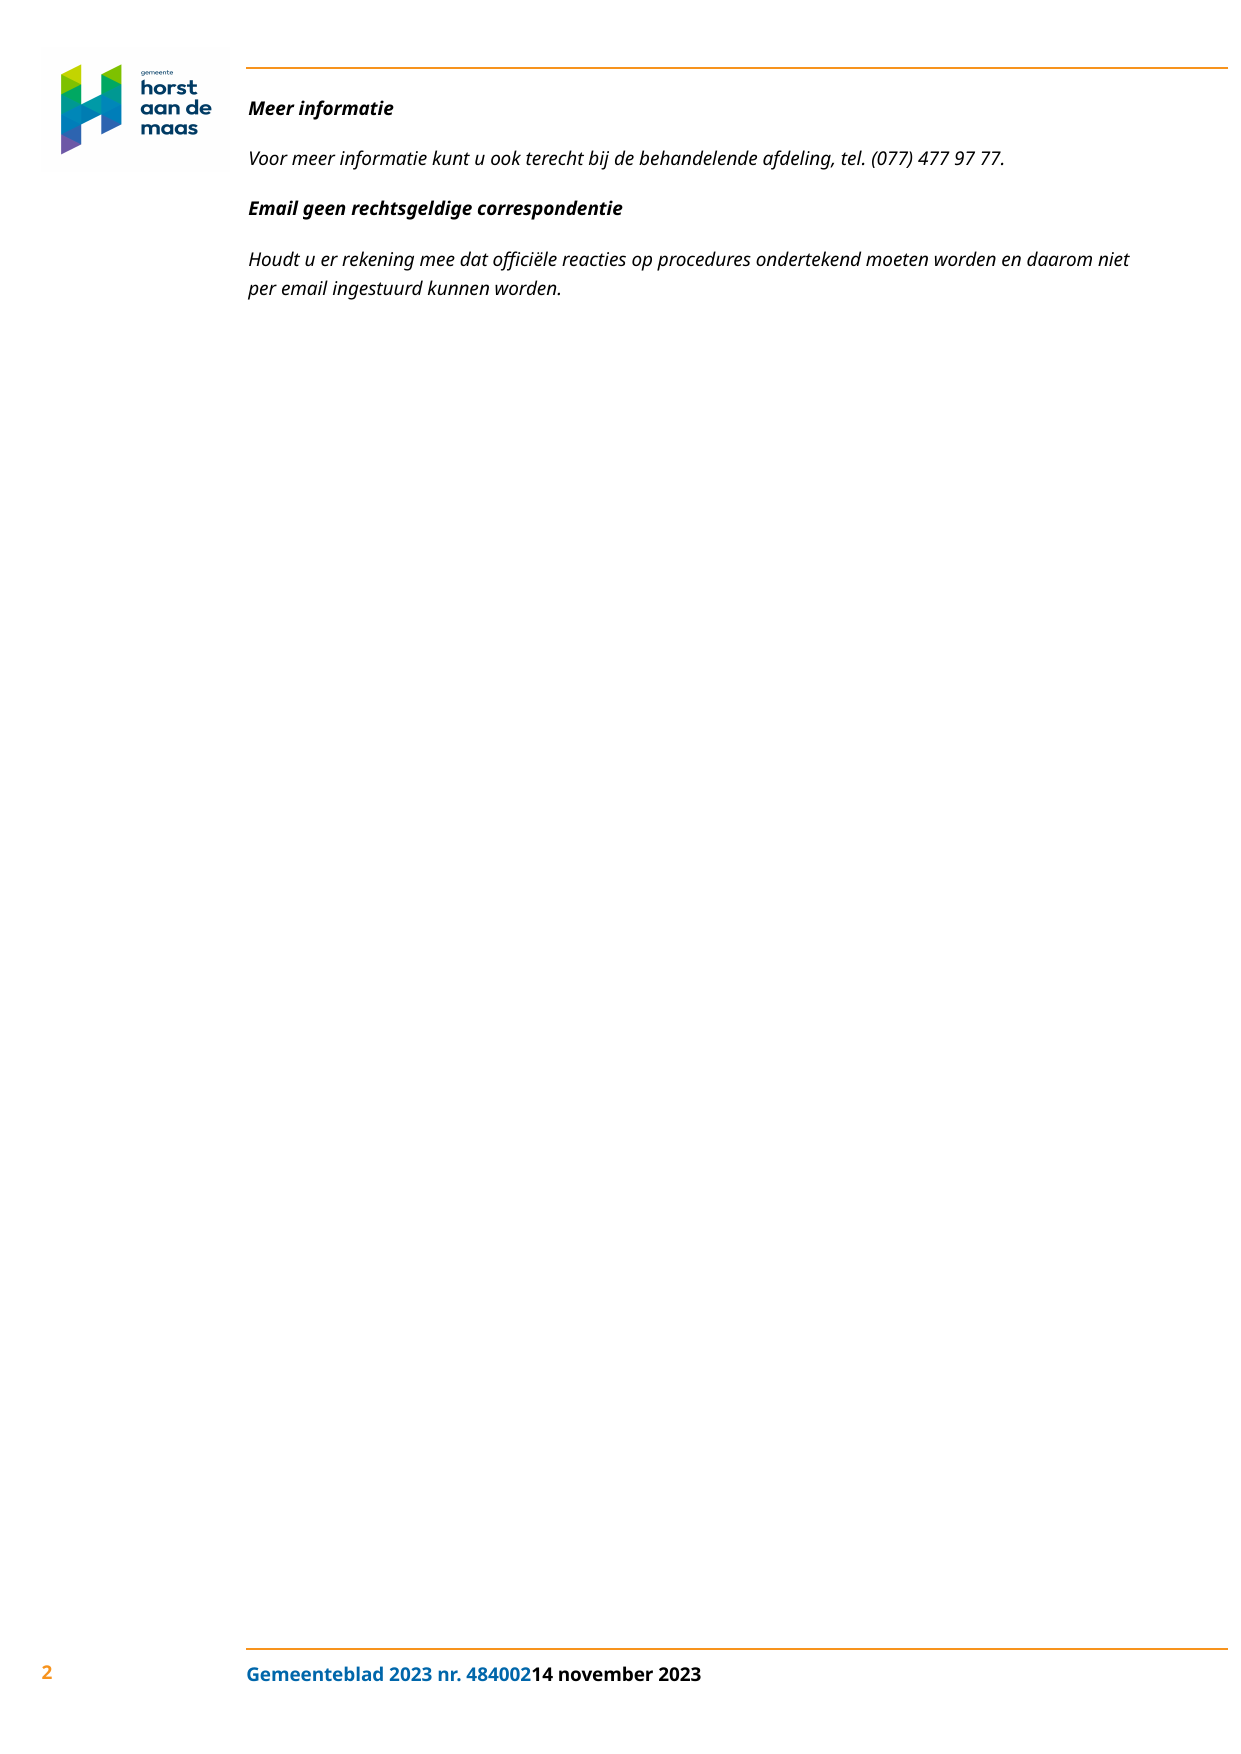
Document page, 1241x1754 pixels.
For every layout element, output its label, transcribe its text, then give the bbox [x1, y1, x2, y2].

text Meer informatie [248, 95, 1152, 121]
picture [41, 47, 231, 172]
text Email geen rechtsgeldige correspondentie [248, 196, 1152, 221]
text Houdt u er rekening mee dat officiële reacties op procedures ondertekend moeten worden en daarom niet per email ingestuurd kunnen worden. [248, 246, 1152, 301]
text Voor meer informatie kunt u ook terecht bij de behandelende afdeling, tel. (077) 477 97 77. [248, 145, 1152, 171]
